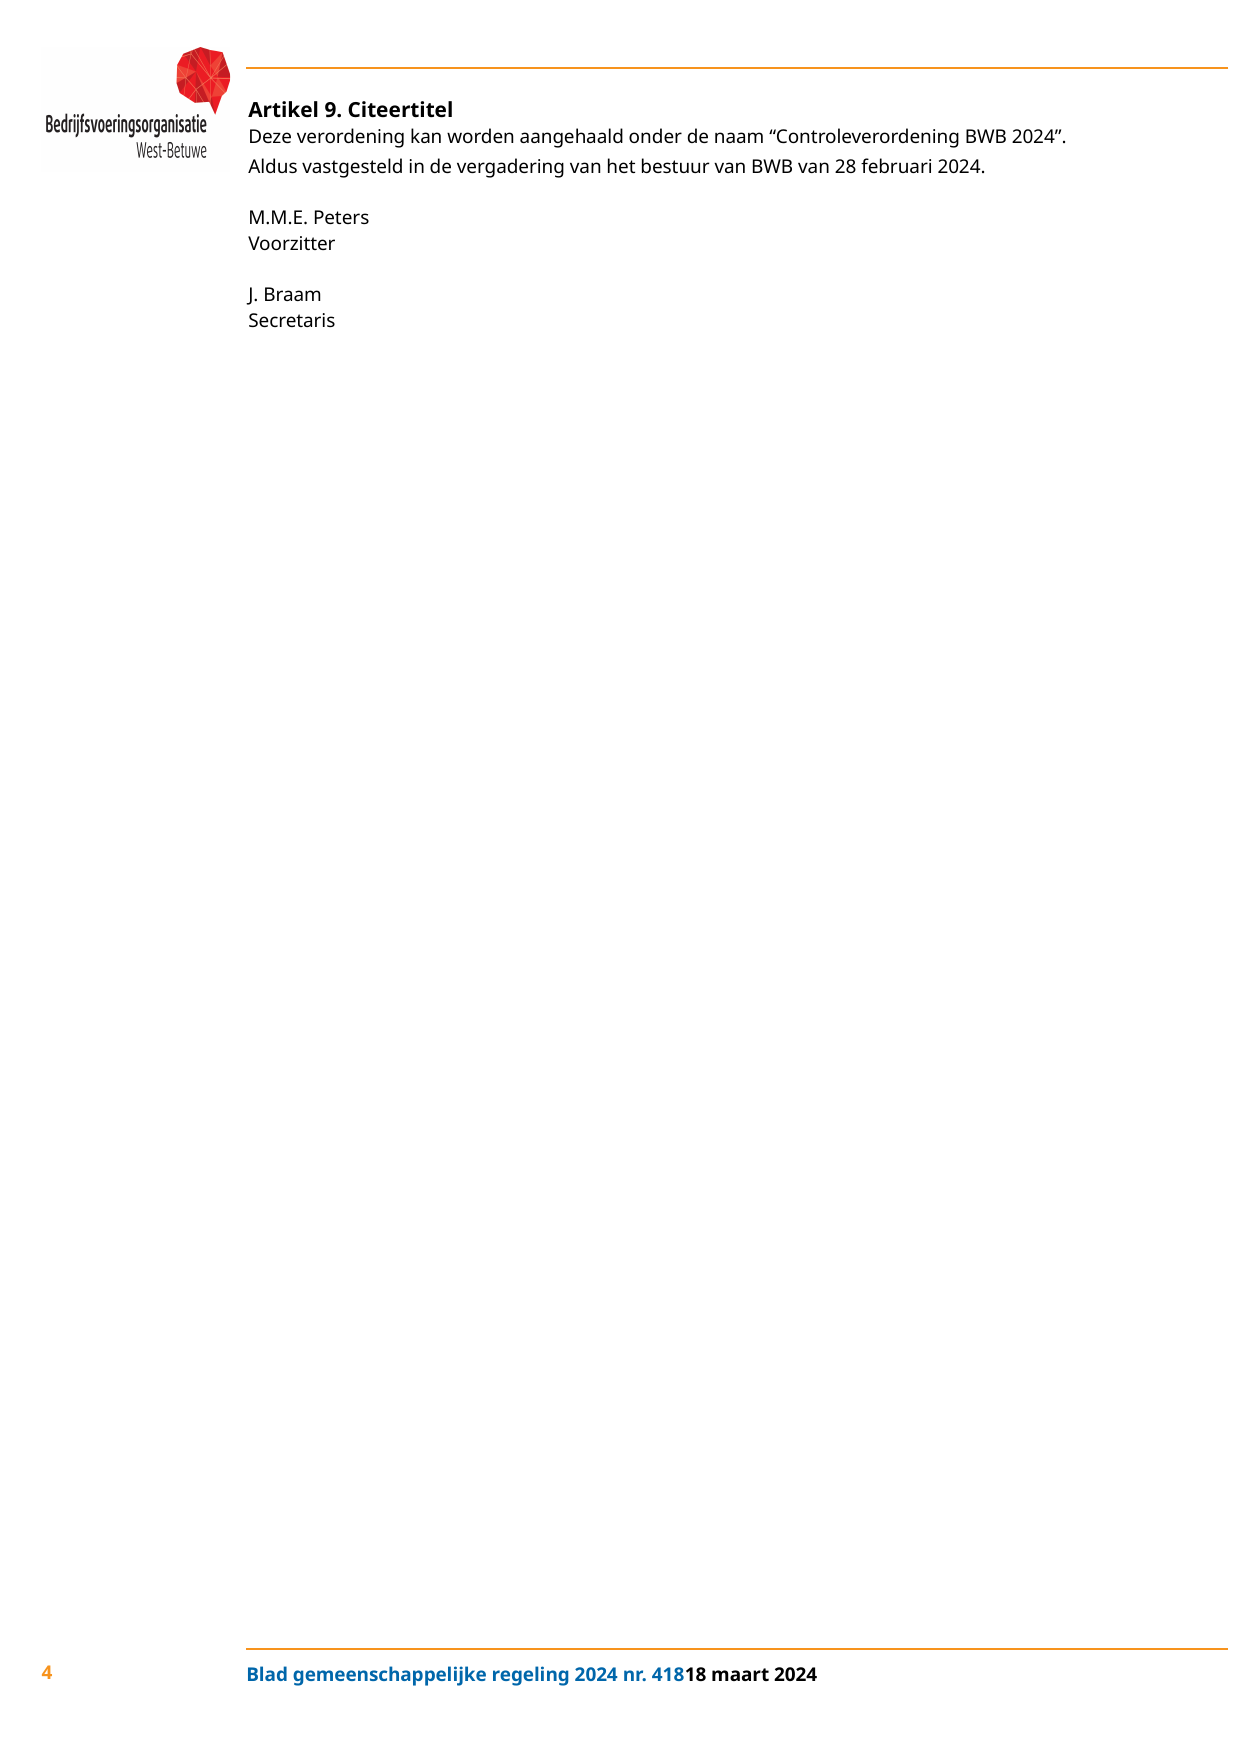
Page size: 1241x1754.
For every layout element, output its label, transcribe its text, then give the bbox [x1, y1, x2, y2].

text Deze verordening kan worden aangehaald onder de naam “Controleverordening BWB 2024”. [248, 123, 1152, 149]
text Voorzitter [248, 230, 1152, 256]
text Artikel 9. Citeertitel [248, 95, 1152, 123]
text M.M.E. Peters [248, 204, 1152, 230]
text Aldus vastgesteld in de vergadering van het bestuur van BWB van 28 februari 2024. [248, 153, 1152, 178]
picture [41, 47, 231, 172]
text J. Braam [248, 281, 1152, 307]
text Secretaris [248, 307, 1152, 333]
